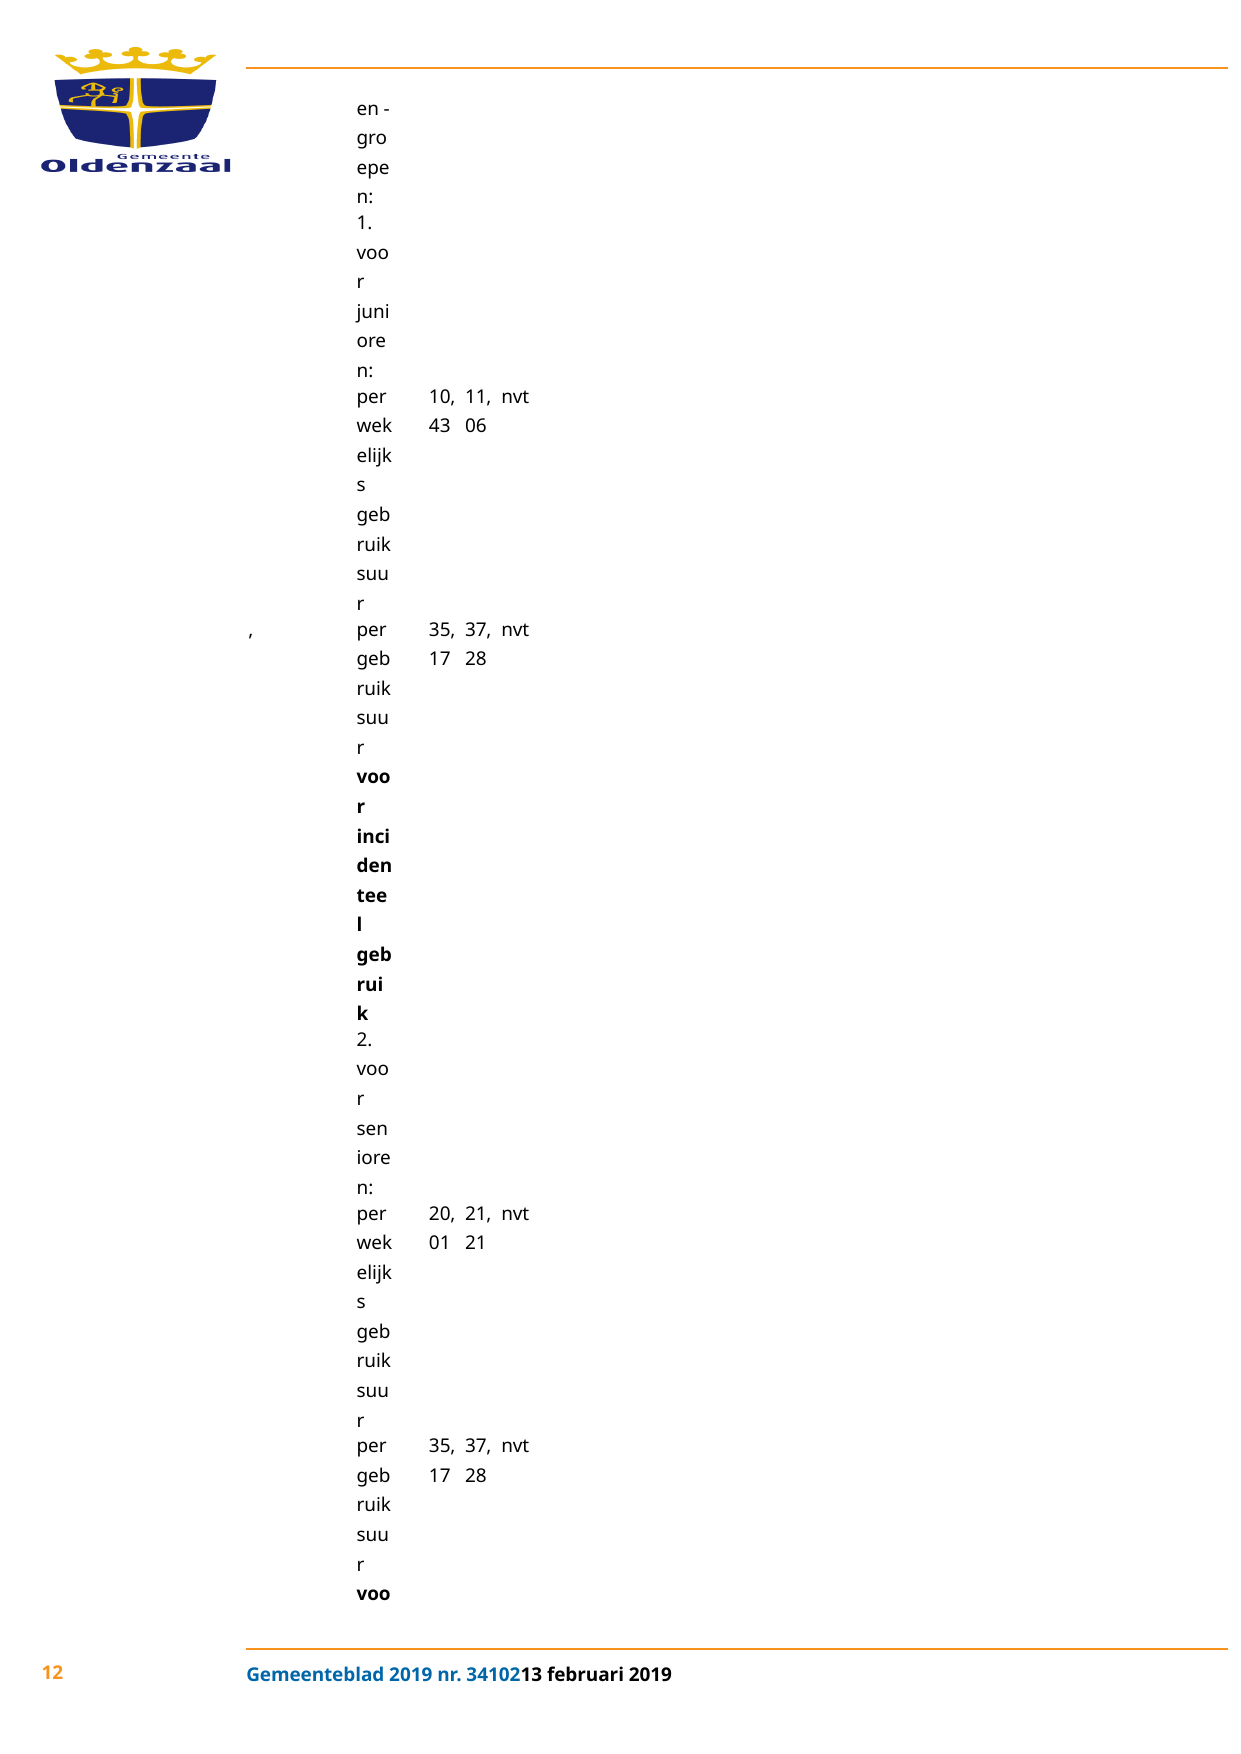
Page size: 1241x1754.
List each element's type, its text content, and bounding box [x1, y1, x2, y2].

table_cell [465, 209, 501, 383]
table_cell [393, 209, 429, 383]
table_cell [429, 95, 465, 209]
table_cell [320, 95, 356, 209]
table_cell [248, 1433, 284, 1606]
table_cell [284, 209, 320, 383]
table_cell [320, 1026, 356, 1200]
table_cell [501, 209, 537, 383]
table_cell nvt [501, 616, 537, 1026]
table_cell [284, 95, 320, 209]
table_cell [248, 383, 284, 616]
table_cell [501, 95, 537, 209]
table_cell 2. voor senioren: [356, 1026, 392, 1200]
table_cell [320, 209, 356, 383]
table_cell 10,43 [429, 383, 465, 616]
table_cell [393, 383, 429, 616]
table_cell per wekelijks gebruiksuur [356, 1200, 392, 1432]
table_cell [320, 383, 356, 616]
table_cell en -groepen: [356, 95, 392, 209]
table_cell 35,17 [429, 616, 465, 1026]
table_cell per gebruiksuur voo [356, 1433, 392, 1606]
table_cell nvt [501, 1433, 537, 1606]
table_cell [320, 616, 356, 1026]
table_cell [284, 1433, 320, 1606]
table_cell [320, 1200, 356, 1432]
table_cell [248, 1026, 284, 1200]
table_cell nvt [501, 383, 537, 616]
table_cell [284, 616, 320, 1026]
table_cell nvt [501, 1200, 537, 1432]
table_cell [284, 383, 320, 616]
table_cell [393, 1433, 429, 1606]
table_cell [248, 95, 284, 209]
table_cell [465, 1026, 501, 1200]
table_cell [284, 1200, 320, 1432]
table_cell 20,01 [429, 1200, 465, 1432]
table_cell per wekelijks gebruiksuur [356, 383, 392, 616]
table_cell 21,21 [465, 1200, 501, 1432]
table_cell per gebruiksuur voor incidenteel gebruik [356, 616, 392, 1026]
table_cell [393, 616, 429, 1026]
table_cell [501, 1026, 537, 1200]
table_cell 1. voor junioren: [356, 209, 392, 383]
table_cell [393, 1026, 429, 1200]
table_cell 37,28 [465, 616, 501, 1026]
table_cell [320, 1433, 356, 1606]
table_cell [248, 209, 284, 383]
table_cell 11,06 [465, 383, 501, 616]
table_cell [393, 95, 429, 209]
table_cell 37,28 [465, 1433, 501, 1606]
table_cell [429, 209, 465, 383]
table_cell 35,17 [429, 1433, 465, 1606]
table_cell [465, 95, 501, 209]
table_cell [284, 1026, 320, 1200]
table_cell [429, 1026, 465, 1200]
picture [41, 47, 231, 172]
table_cell [248, 1200, 284, 1432]
table_cell [393, 1200, 429, 1432]
table_cell , [248, 616, 284, 1026]
